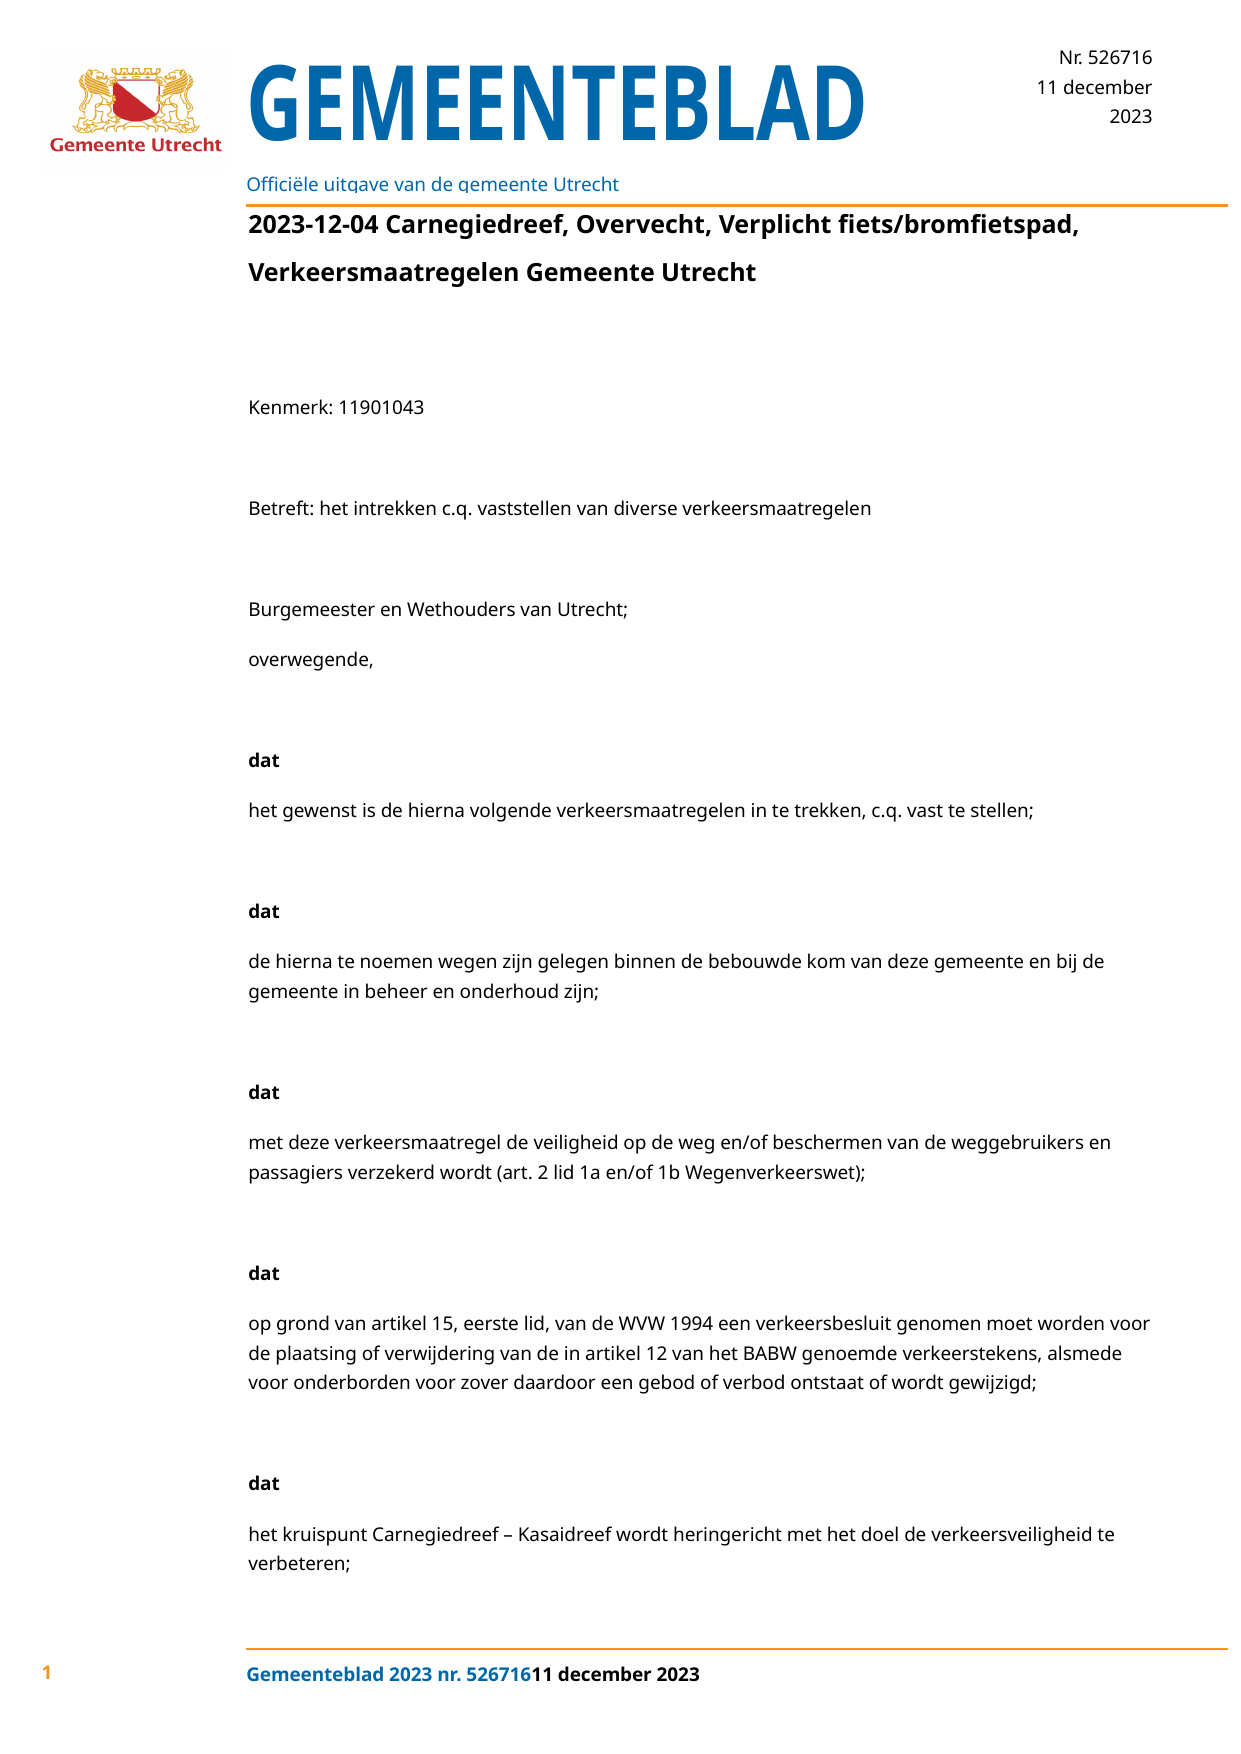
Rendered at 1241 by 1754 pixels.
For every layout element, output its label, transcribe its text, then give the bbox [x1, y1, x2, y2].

text Betreft: het intrekken c.q. vaststellen van diverse verkeersmaatregelen [248, 495, 1152, 521]
text dat [248, 1470, 1152, 1496]
text met deze verkeersmaatregel de veiligheid op de weg en/of beschermen van de weggebruikers en passagiers verzekerd wordt (art. 2 lid 1a en/of 1b Wegenverkeerswet); [248, 1129, 1152, 1185]
text dat [248, 1079, 1152, 1105]
text het kruispunt Carnegiedreef – Kasaidreef wordt heringericht met het doel de verkeersveiligheid te verbeteren; [248, 1521, 1152, 1576]
text dat [248, 898, 1152, 924]
text de hierna te noemen wegen zijn gelegen binnen de bebouwde kom van deze gemeente en bij de gemeente in beheer en onderhoud zijn; [248, 949, 1152, 1004]
text dat [248, 1260, 1152, 1286]
text het gewenst is de hierna volgende verkeersmaatregelen in te trekken, c.q. vast te stellen; [248, 797, 1152, 823]
text op grond van artikel 15, eerste lid, van de WVW 1994 een verkeersbesluit genomen moet worden voor de plaatsing of verwijdering van de in artikel 12 van het BABW genoemde verkeerstekens, alsmede voor onderborden voor zover daardoor een gebod of verbod ontstaat of wordt gewijzigd; [248, 1310, 1152, 1395]
text Burgemeester en Wethouders van Utrecht; [248, 596, 1152, 621]
text dat [248, 747, 1152, 773]
text 2023-12-04 Carnegiedreef, Overvecht, Verplicht fiets/bromfietspad, Verkeersmaatregelen Gemeente Utrecht [248, 207, 1152, 288]
text overwegende, [248, 646, 1152, 672]
picture [41, 47, 231, 172]
text Kenmerk: 11901043 [248, 394, 1152, 420]
